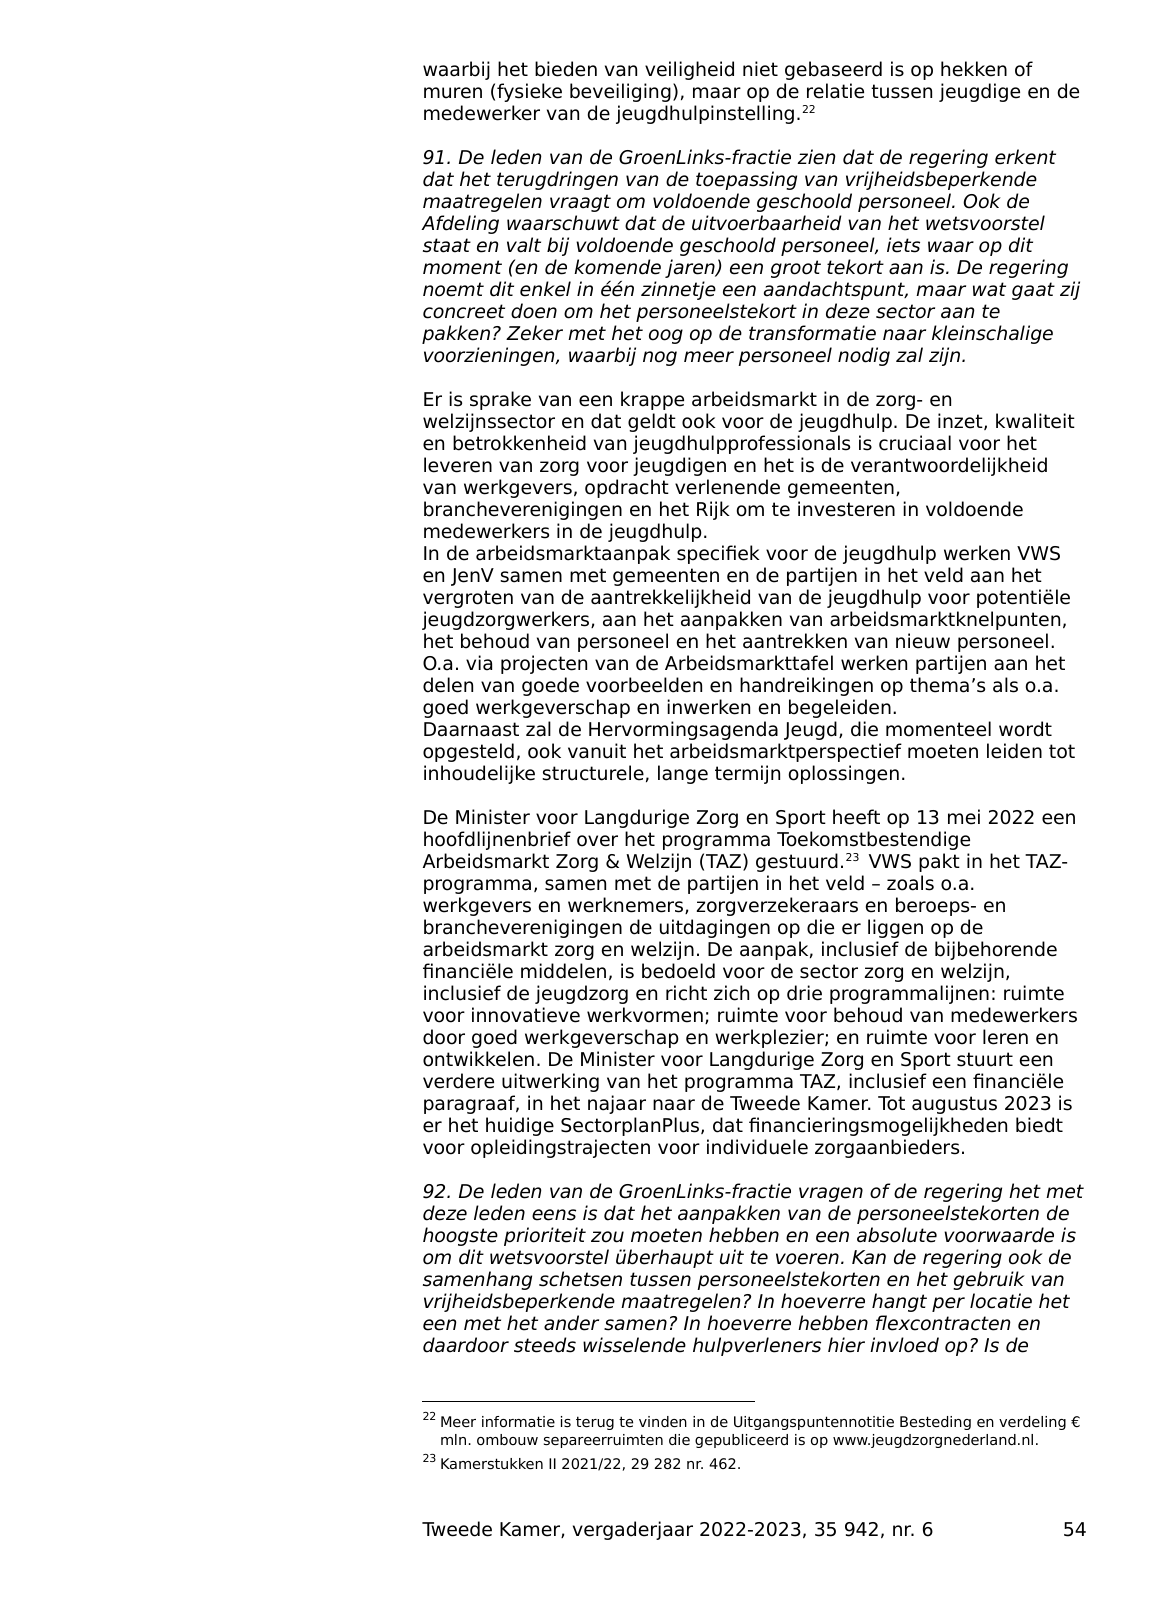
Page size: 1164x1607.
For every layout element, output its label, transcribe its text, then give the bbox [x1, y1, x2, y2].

text 91. De leden van de GroenLinks-fractie zien dat de regering erkent dat het terugdringen van de toepassing van vrijheidsbeperkende maatregelen vraagt om voldoende geschoold personeel. Ook de Afdeling waarschuwt dat de uitvoerbaarheid van het wetsvoorstel staat en valt bij voldoende geschoold personeel, iets waar op dit moment (en de komende jaren) een groot tekort aan is. De regering noemt dit enkel in één zinnetje een aandachtspunt, maar wat gaat zij concreet doen om het personeelstekort in deze sector aan te pakken? Zeker met het oog op de transformatie naar kleinschalige voorzieningen, waarbij nog meer personeel nodig zal zijn. [422, 147, 1087, 367]
text Meer informatie is terug te vinden in de Uitgangspuntennotitie Besteding en verdeling € mln. ombouw separeerruimten die gepubliceerd is op www.jeugdzorgnederland.nl. [422, 1410, 1087, 1449]
text Er is sprake van een krappe arbeidsmarkt in de zorg- en welzijnssector en dat geldt ook voor de jeugdhulp. De inzet, kwaliteit en betrokkenheid van jeugdhulpprofessionals is cruciaal voor het leveren van zorg voor jeugdigen en het is de verantwoordelijkheid van werkgevers, opdracht verlenende gemeenten, brancheverenigingen en het Rijk om te investeren in voldoende medewerkers in de jeugdhulp. [422, 389, 1087, 543]
text waarbij het bieden van veiligheid niet gebaseerd is op hekken of muren (fysieke beveiliging), maar op de relatie tussen jeugdige en de medewerker van de jeugdhulpinstelling. [422, 59, 1087, 125]
text Kamerstukken II 2021/22, 29 282 nr. 462. [422, 1452, 1087, 1474]
text 92. De leden van de GroenLinks-fractie vragen of de regering het met deze leden eens is dat het aanpakken van de personeelstekorten de hoogste prioriteit zou moeten hebben en een absolute voorwaarde is om dit wetsvoorstel überhaupt uit te voeren. Kan de regering ook de samenhang schetsen tussen personeelstekorten en het gebruik van vrijheidsbeperkende maatregelen? In hoeverre hangt per locatie het een met het ander samen? In hoeverre hebben flexcontracten en daardoor steeds wisselende hulpverleners hier invloed op? Is de [422, 1181, 1087, 1357]
text De Minister voor Langdurige Zorg en Sport heeft op 13 mei 2022 een hoofdlijnenbrief over het programma Toekomstbestendige Arbeidsmarkt Zorg & Welzijn (TAZ) gestuurd. VWS pakt in het TAZ-programma, samen met de partijen in het veld – zoals o.a. werkgevers en werknemers, zorgverzekeraars en beroeps- en brancheverenigingen de uitdagingen op die er liggen op de arbeidsmarkt zorg en welzijn. De aanpak, inclusief de bijbehorende financiële middelen, is bedoeld voor de sector zorg en welzijn, inclusief de jeugdzorg en richt zich op drie programmalijnen: ruimte voor innovatieve werkvormen; ruimte voor behoud van medewerkers door goed werkgeverschap en werkplezier; en ruimte voor leren en ontwikkelen. De Minister voor Langdurige Zorg en Sport stuurt een verdere uitwerking van het programma TAZ, inclusief een financiële paragraaf, in het najaar naar de Tweede Kamer. Tot augustus 2023 is er het huidige SectorplanPlus, dat financieringsmogelijkheden biedt voor opleidingstrajecten voor individuele zorgaanbieders. [422, 807, 1087, 1159]
text Daarnaast zal de Hervormingsagenda Jeugd, die momenteel wordt opgesteld, ook vanuit het arbeidsmarktperspectief moeten leiden tot inhoudelijke structurele, lange termijn oplossingen. [422, 719, 1087, 785]
text In de arbeidsmarktaanpak specifiek voor de jeugdhulp werken VWS en JenV samen met gemeenten en de partijen in het veld aan het vergroten van de aantrekkelijkheid van de jeugdhulp voor potentiële jeugdzorgwerkers, aan het aanpakken van arbeidsmarktknelpunten, het behoud van personeel en het aantrekken van nieuw personeel. O.a. via projecten van de Arbeidsmarkttafel werken partijen aan het delen van goede voorbeelden en handreikingen op thema’s als o.a. goed werkgeverschap en inwerken en begeleiden. [422, 543, 1087, 719]
